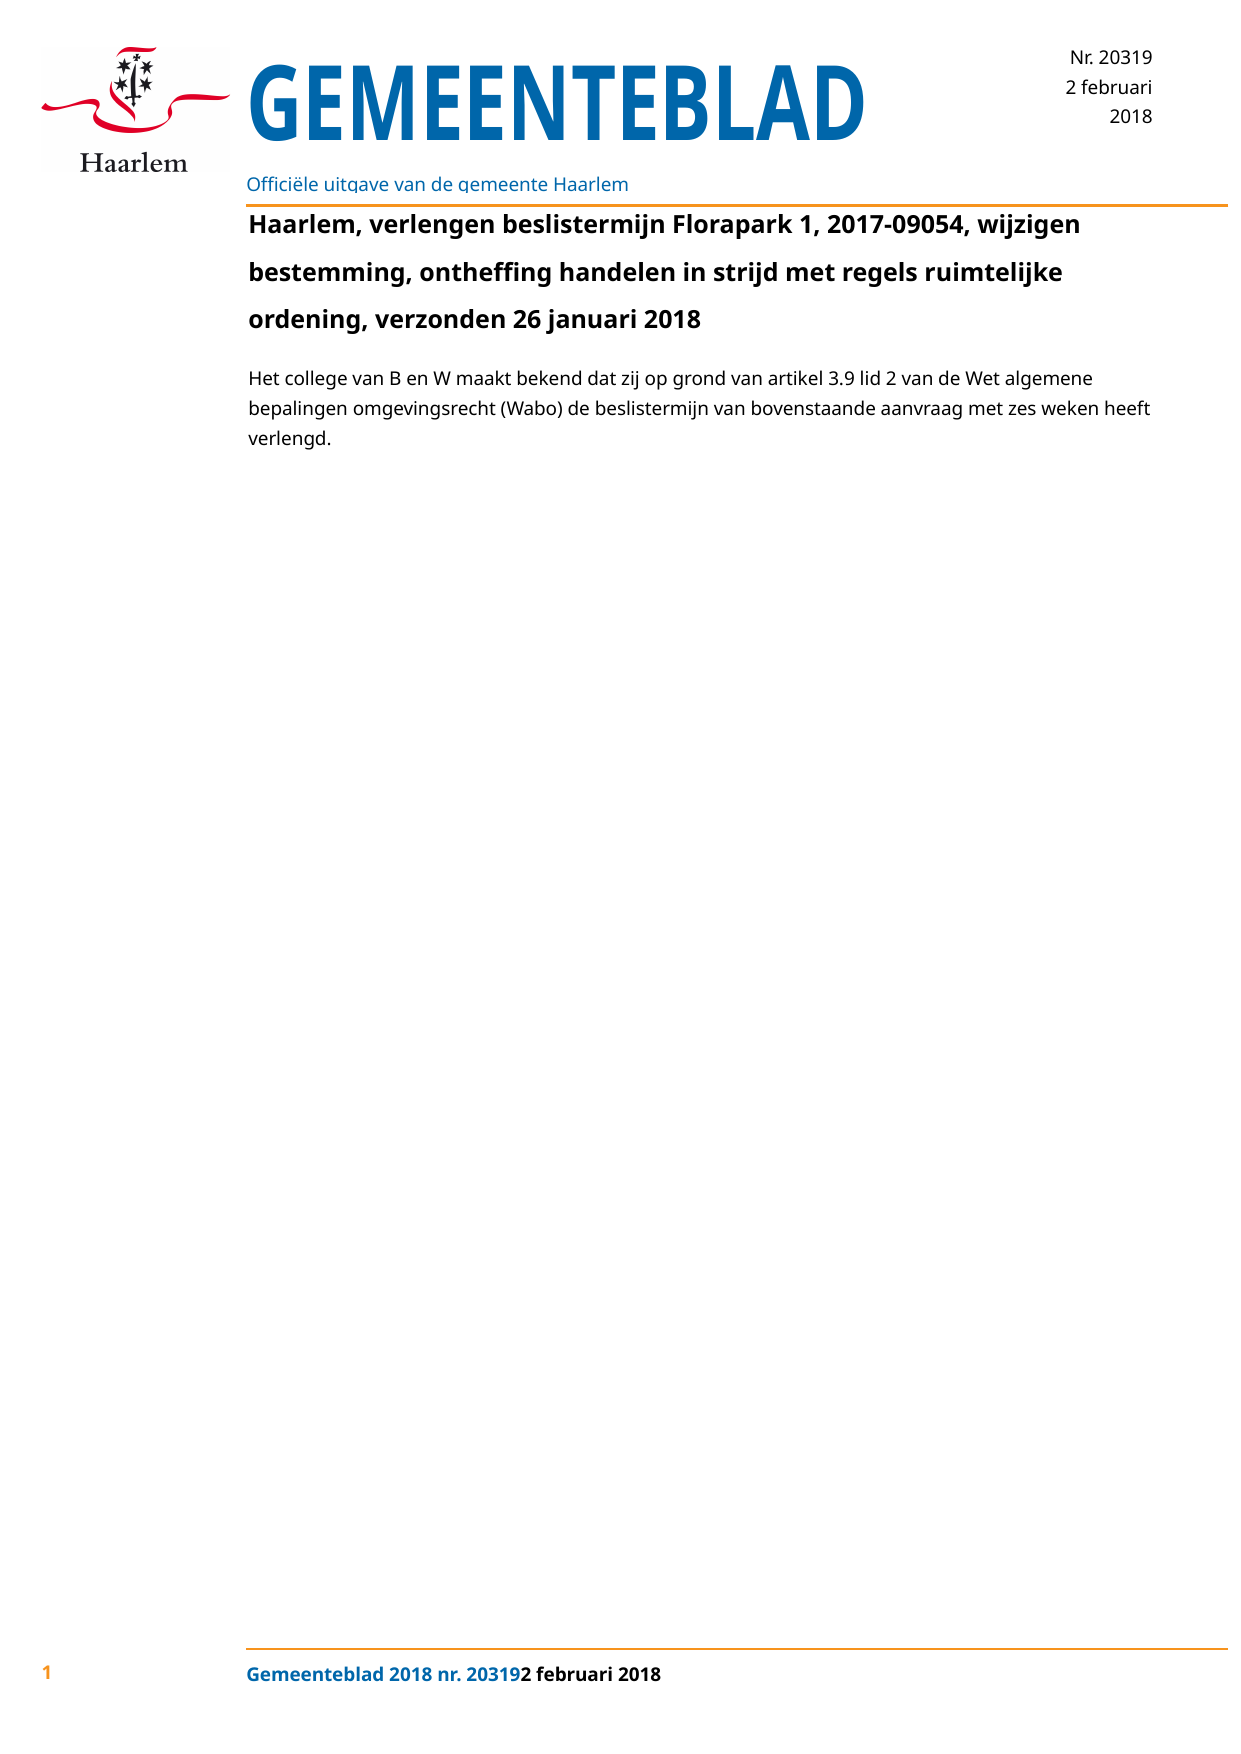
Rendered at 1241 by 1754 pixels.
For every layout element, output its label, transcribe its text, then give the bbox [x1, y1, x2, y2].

text Het college van B en W maakt bekend dat zij op grond van artikel 3.9 lid 2 van de Wet algemene bepalingen omgevingsrecht (Wabo) de beslistermijn van bovenstaande aanvraag met zes weken heeft verlengd. [248, 366, 1152, 450]
text Haarlem, verlengen beslistermijn Florapark 1, 2017-09054, wijzigen bestemming, ontheffing handelen in strijd met regels ruimtelijke ordening, verzonden 26 januari 2018 [248, 207, 1152, 336]
picture [41, 47, 231, 172]
